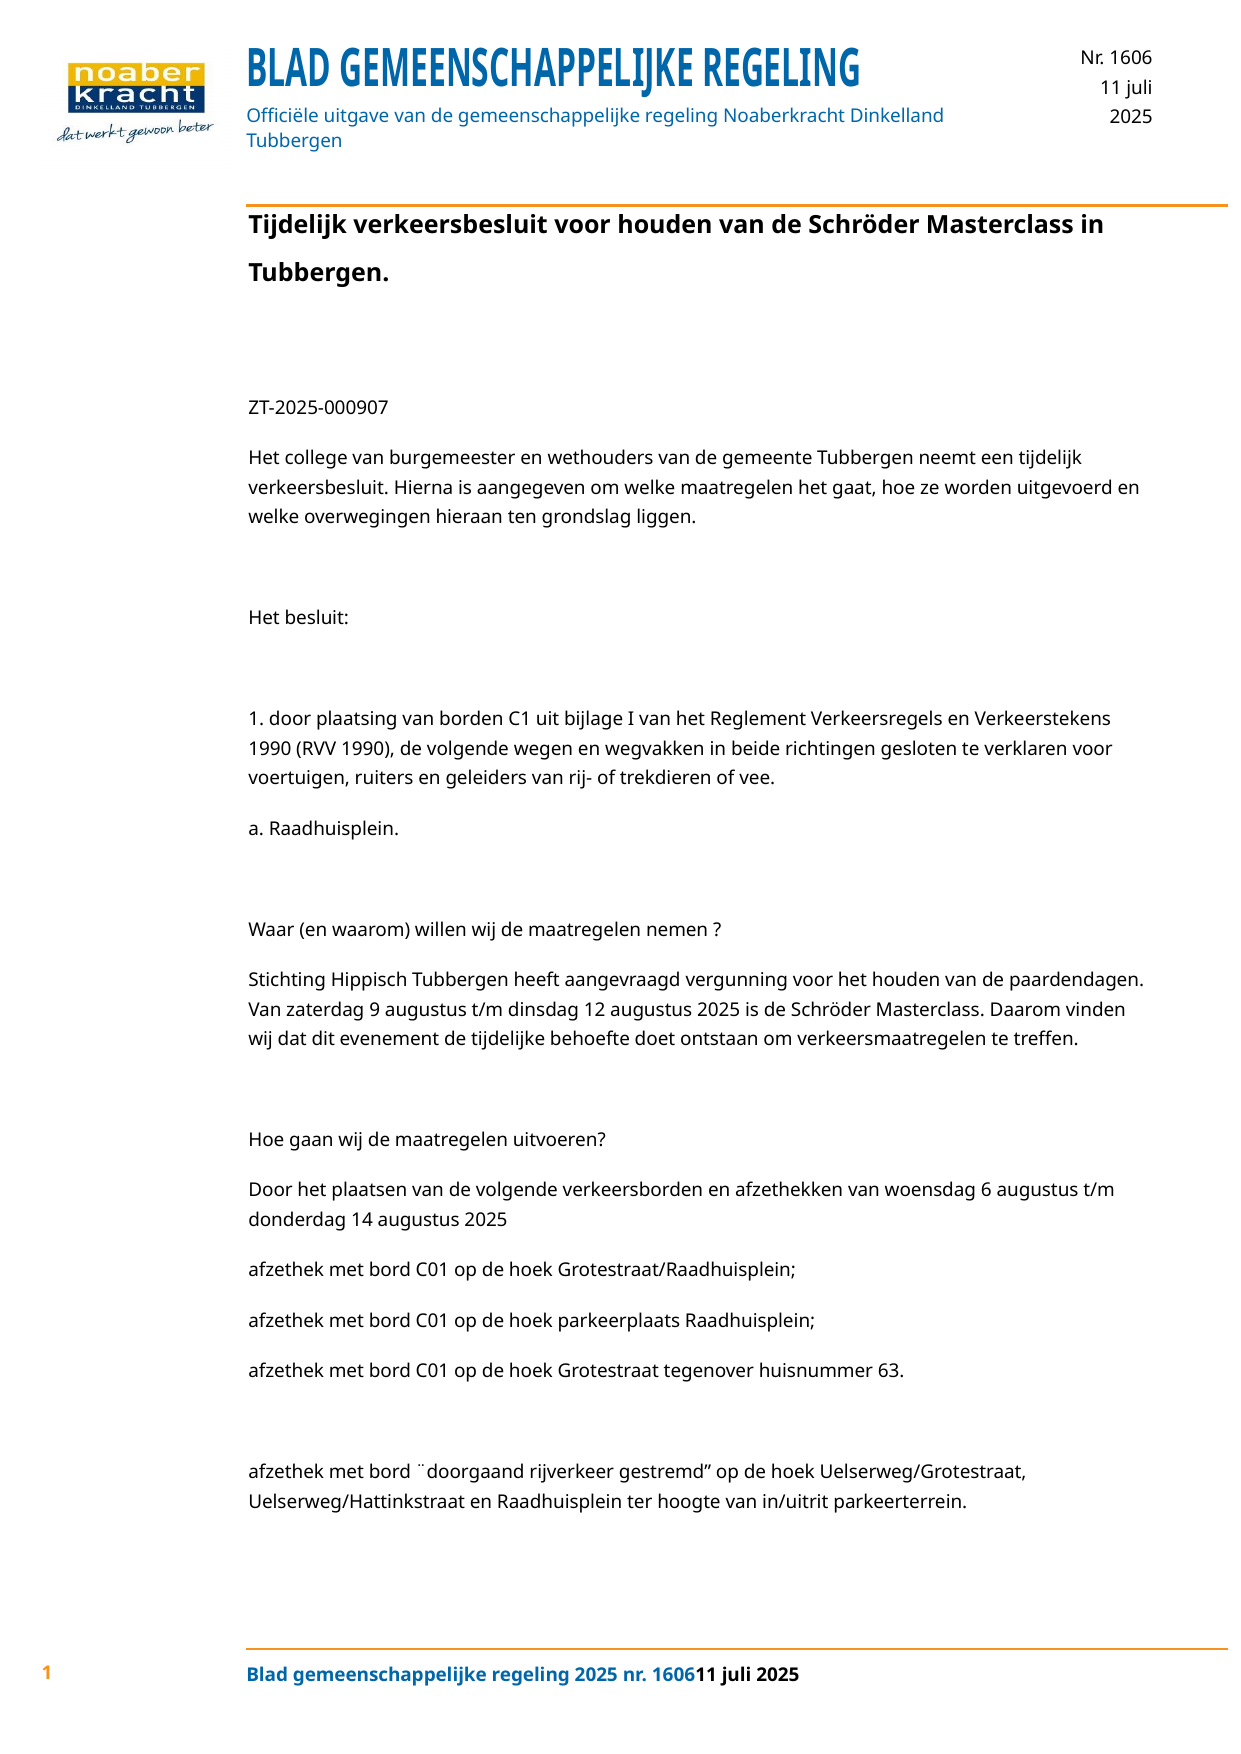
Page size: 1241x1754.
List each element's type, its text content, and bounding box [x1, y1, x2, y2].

text afzethek met bord C01 op de hoek parkeerplaats Raadhuisplein; [248, 1307, 1152, 1333]
text 1. door plaatsing van borden C1 uit bijlage I van het Reglement Verkeersregels en Verkeerstekens 1990 (RVV 1990), de volgende wegen en wegvakken in beide richtingen gesloten te verklaren voor voertuigen, ruiters en geleiders van rij- of trekdieren of vee. [248, 705, 1152, 790]
text Stichting Hippisch Tubbergen heeft aangevraagd vergunning voor het houden van de paardendagen. Van zaterdag 9 augustus t/m dinsdag 12 augustus 2025 is de Schröder Masterclass. Daarom vinden wij dat dit evenement de tijdelijke behoefte doet ontstaan om verkeersmaatregelen te treffen. [248, 966, 1152, 1051]
text Het college van burgemeester en wethouders van de gemeente Tubbergen neemt een tijdelijk verkeersbesluit. Hierna is aangegeven om welke maatregelen het gaat, hoe ze worden uitgevoerd en welke overwegingen hieraan ten grondslag liggen. [248, 444, 1152, 529]
text afzethek met bord C01 op de hoek Grotestraat/Raadhuisplein; [248, 1257, 1152, 1282]
text a. Raadhuisplein. [248, 815, 1152, 841]
text Tijdelijk verkeersbesluit voor houden van de Schröder Masterclass in Tubbergen. [248, 207, 1152, 288]
picture [41, 47, 231, 172]
text ZT-2025-000907 [248, 394, 1152, 420]
text Het besluit: [248, 604, 1152, 630]
text Hoe gaan wij de maatregelen uitvoeren? [248, 1126, 1152, 1152]
text afzethek met bord ¨doorgaand rijverkeer gestremd” op de hoek Uelserweg/Grotestraat, Uelserweg/Hattinkstraat en Raadhuisplein ter hoogte van in/uitrit parkeerterrein. [248, 1458, 1152, 1513]
text afzethek met bord C01 op de hoek Grotestraat tegenover huisnummer 63. [248, 1357, 1152, 1383]
text Waar (en waarom) willen wij de maatregelen nemen ? [248, 916, 1152, 941]
text Door het plaatsen van de volgende verkeersborden en afzethekken van woensdag 6 augustus t/m donderdag 14 augustus 2025 [248, 1177, 1152, 1232]
